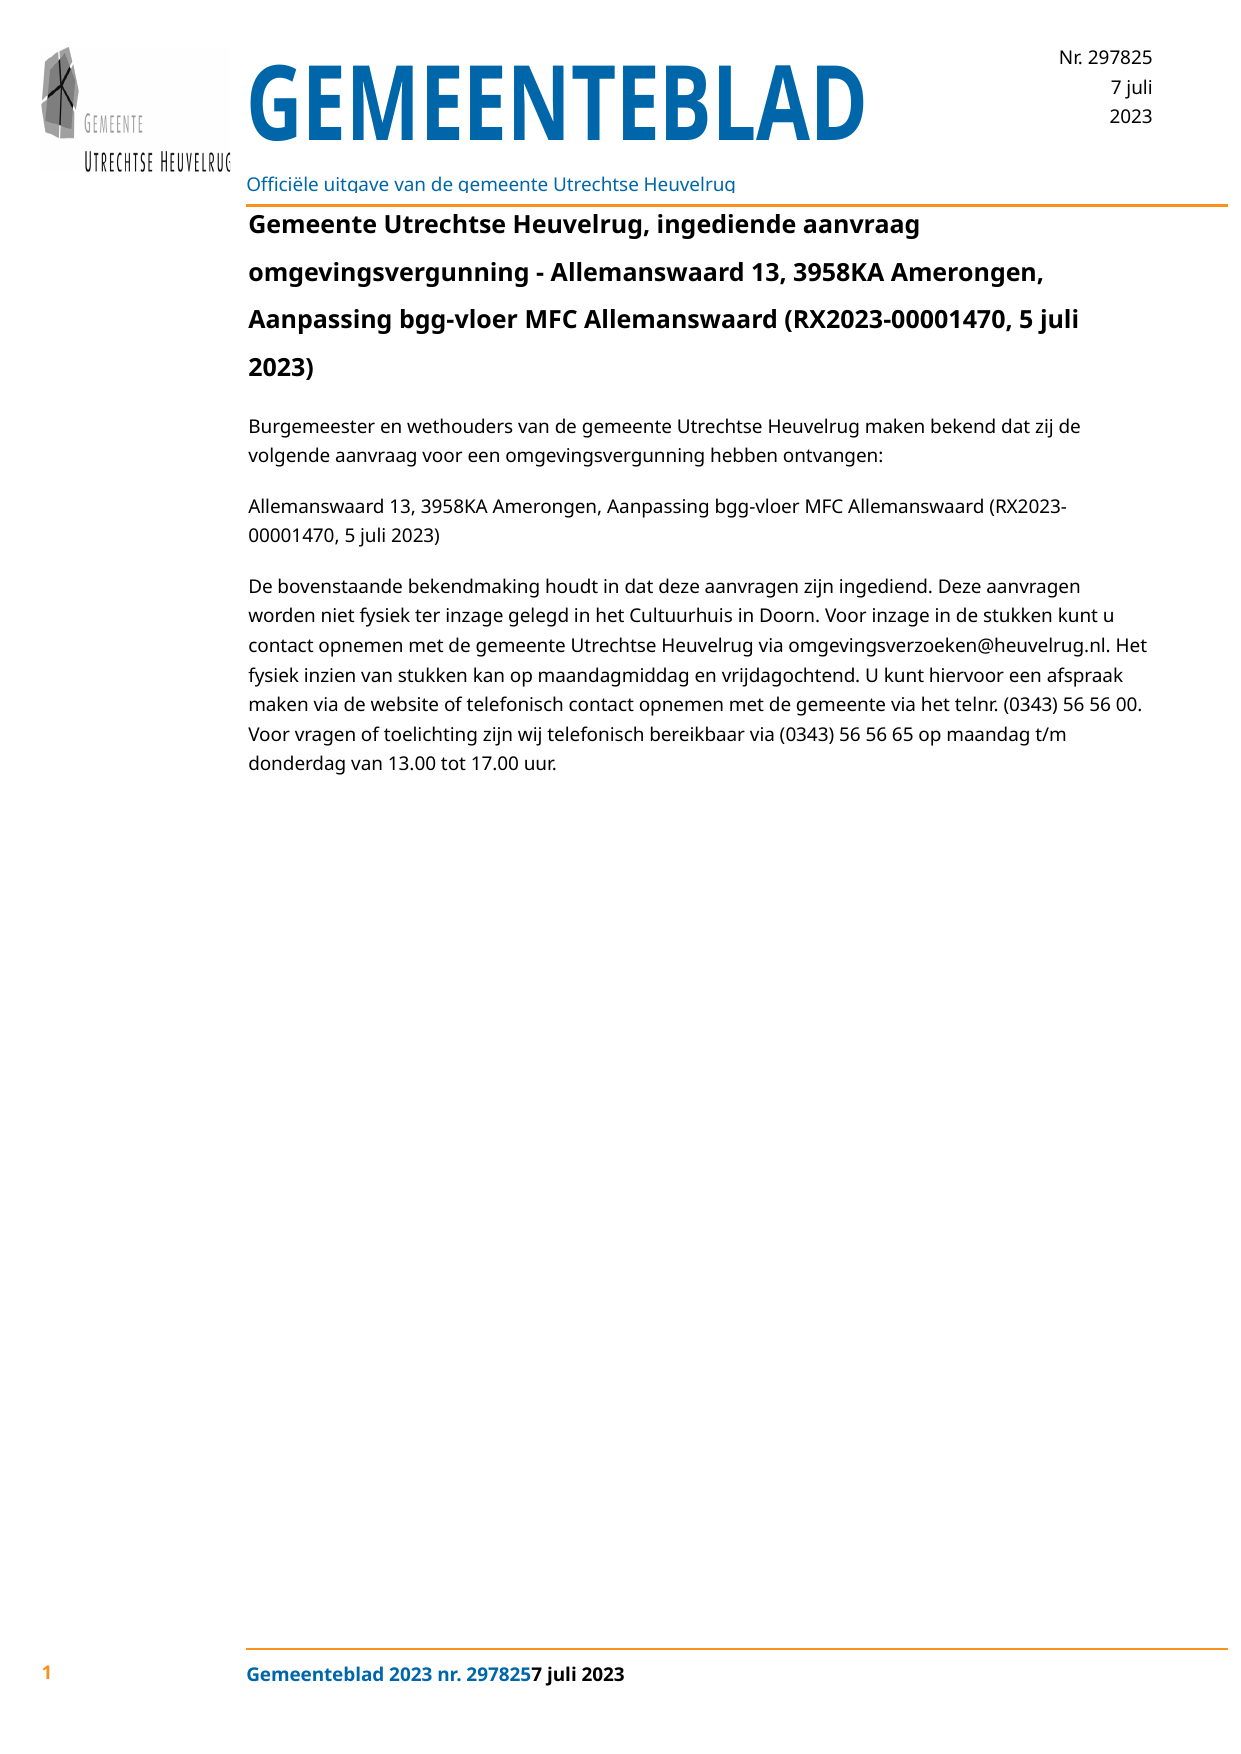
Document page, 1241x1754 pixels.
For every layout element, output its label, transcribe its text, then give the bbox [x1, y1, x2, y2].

text Burgemeester en wethouders van de gemeente Utrechtse Heuvelrug maken bekend dat zij de volgende aanvraag voor een omgevingsvergunning hebben ontvangen: [248, 413, 1152, 468]
picture [41, 47, 231, 172]
text Gemeente Utrechtse Heuvelrug, ingediende aanvraag omgevingsvergunning - Allemanswaard 13, 3958KA Amerongen, Aanpassing bgg-vloer MFC Allemanswaard (RX2023-00001470, 5 juli 2023) [248, 207, 1152, 384]
text Allemanswaard 13, 3958KA Amerongen, Aanpassing bgg-vloer MFC Allemanswaard (RX2023-00001470, 5 juli 2023) [248, 493, 1152, 548]
text De bovenstaande bekendmaking houdt in dat deze aanvragen zijn ingediend. Deze aanvragen worden niet fysiek ter inzage gelegd in het Cultuurhuis in Doorn. Voor inzage in de stukken kunt u contact opnemen met de gemeente Utrechtse Heuvelrug via omgevingsverzoeken@heuvelrug.nl. Het fysiek inzien van stukken kan op maandagmiddag en vrijdagochtend. U kunt hiervoor een afspraak maken via de website of telefonisch contact opnemen met de gemeente via het telnr. (0343) 56 56 00. Voor vragen of toelichting zijn wij telefonisch bereikbaar via (0343) 56 56 65 op maandag t/m donderdag van 13.00 tot 17.00 uur. [248, 573, 1152, 776]
